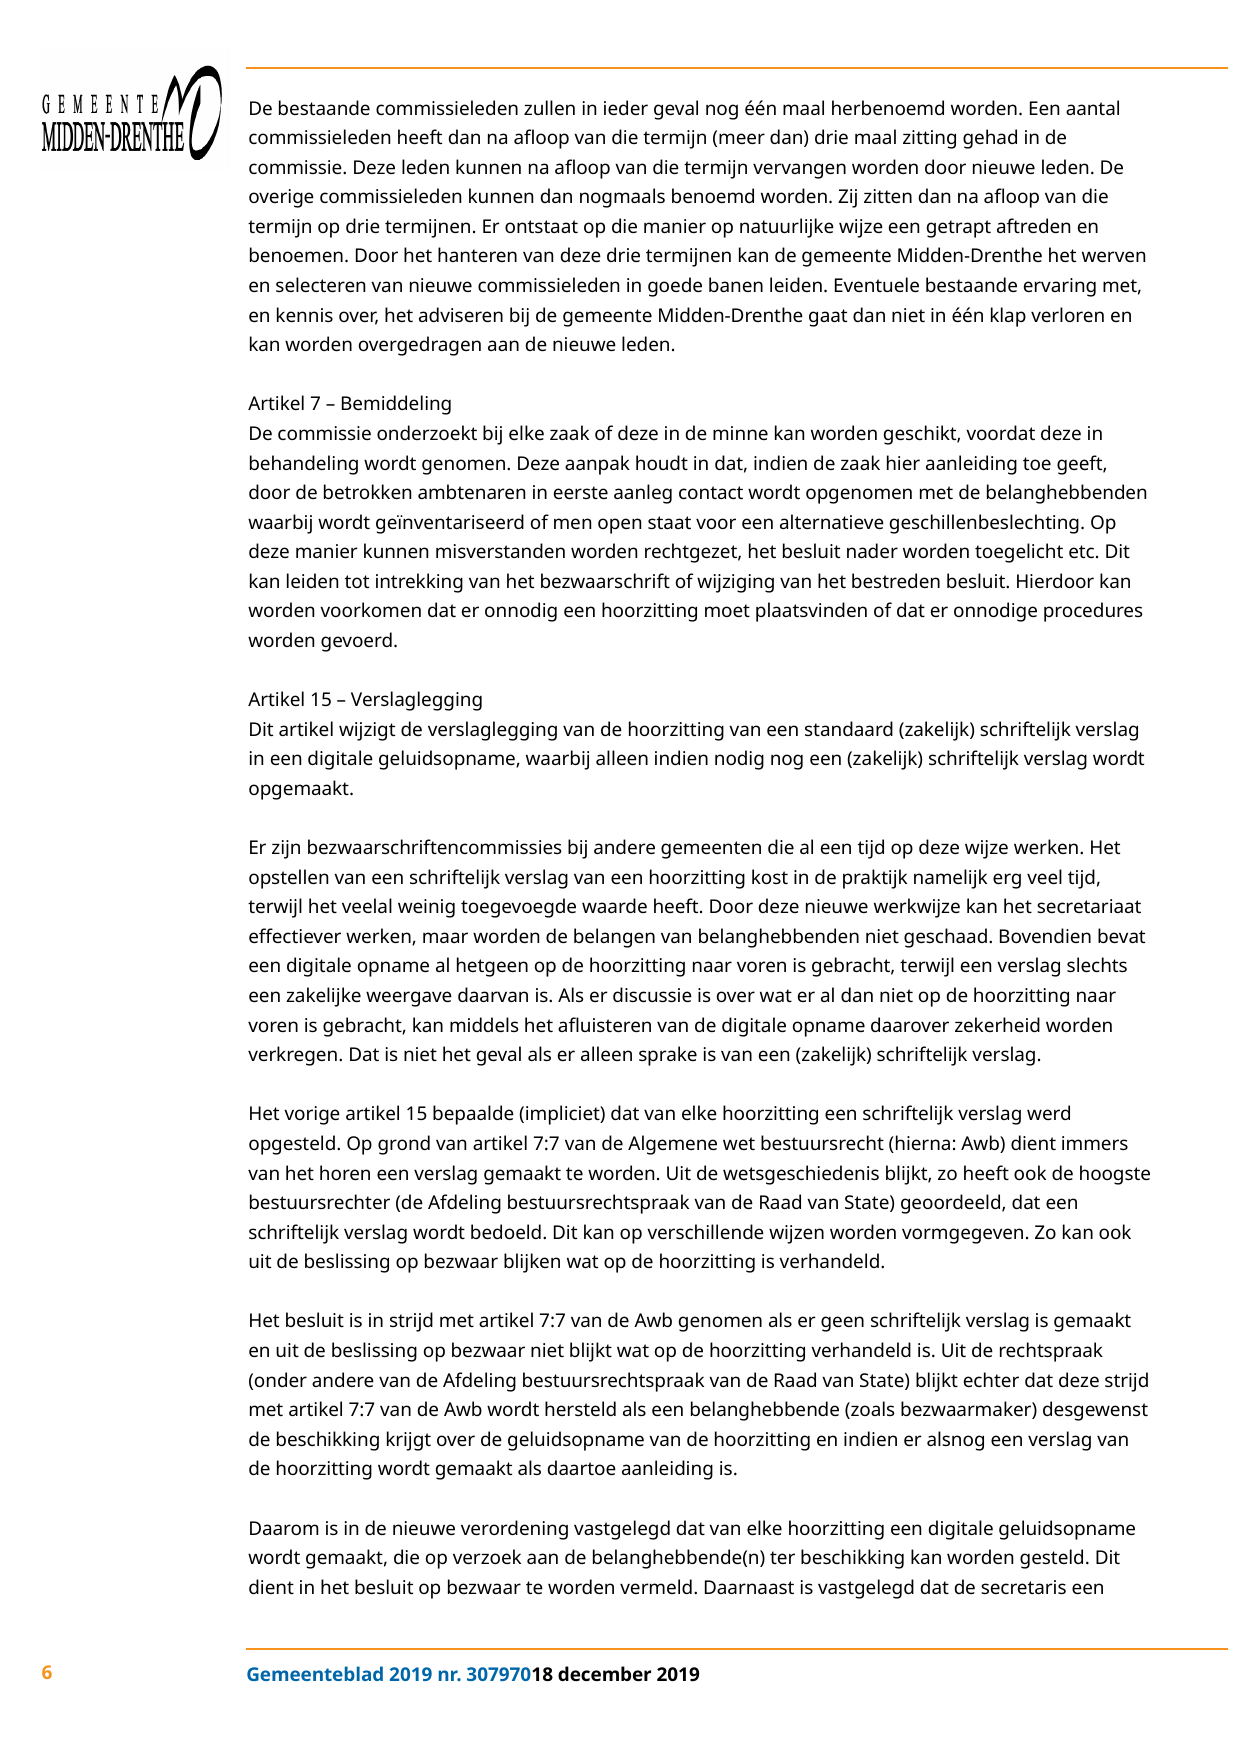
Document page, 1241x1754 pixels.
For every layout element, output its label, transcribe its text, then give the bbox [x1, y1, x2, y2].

text Het vorige artikel 15 bepaalde (impliciet) dat van elke hoorzitting een schriftelijk verslag werd opgesteld. Op grond van artikel 7:7 van de Algemene wet bestuursrecht (hierna: Awb) dient immers van het horen een verslag gemaakt te worden. Uit de wetsgeschiedenis blijkt, zo heeft ook de hoogste bestuursrechter (de Afdeling bestuursrechtspraak van de Raad van State) geoordeeld, dat een schriftelijk verslag wordt bedoeld. Dit kan op verschillende wijzen worden vormgegeven. Zo kan ook uit de beslissing op bezwaar blijken wat op de hoorzitting is verhandeld. [248, 1101, 1152, 1274]
text Daarom is in de nieuwe verordening vastgelegd dat van elke hoorzitting een digitale geluidsopname wordt gemaakt, die op verzoek aan de belanghebbende(n) ter beschikking kan worden gesteld. Dit dient in het besluit op bezwaar te worden vermeld. Daarnaast is vastgelegd dat de secretaris een [248, 1515, 1152, 1600]
text De bestaande commissieleden zullen in ieder geval nog één maal herbenoemd worden. Een aantal commissieleden heeft dan na afloop van die termijn (meer dan) drie maal zitting gehad in de commissie. Deze leden kunnen na afloop van die termijn vervangen worden door nieuwe leden. De overige commissieleden kunnen dan nogmaals benoemd worden. Zij zitten dan na afloop van die termijn op drie termijnen. Er ontstaat op die manier op natuurlijke wijze een getrapt aftreden en benoemen. Door het hanteren van deze drie termijnen kan de gemeente Midden-Drenthe het werven en selecteren van nieuwe commissieleden in goede banen leiden. Eventuele bestaande ervaring met, en kennis over, het adviseren bij de gemeente Midden-Drenthe gaat dan niet in één klap verloren en kan worden overgedragen aan de nieuwe leden. [248, 95, 1152, 357]
text Er zijn bezwaarschriftencommissies bij andere gemeenten die al een tijd op deze wijze werken. Het opstellen van een schriftelijk verslag van een hoorzitting kost in de praktijk namelijk erg veel tijd, terwijl het veelal weinig toegevoegde waarde heeft. Door deze nieuwe werkwijze kan het secretariaat effectiever werken, maar worden de belangen van belanghebbenden niet geschaad. Bovendien bevat een digitale opname al hetgeen op de hoorzitting naar voren is gebracht, terwijl een verslag slechts een zakelijke weergave daarvan is. Als er discussie is over wat er al dan niet op de hoorzitting naar voren is gebracht, kan middels het afluisteren van de digitale opname daarover zekerheid worden verkregen. Dat is niet het geval als er alleen sprake is van een (zakelijk) schriftelijk verslag. [248, 834, 1152, 1067]
text Artikel 7 – Bemiddeling [248, 391, 1152, 416]
text De commissie onderzoekt bij elke zaak of deze in de minne kan worden geschikt, voordat deze in behandeling wordt genomen. Deze aanpak houdt in dat, indien de zaak hier aanleiding toe geeft, door de betrokken ambtenaren in eerste aanleg contact wordt opgenomen met de belanghebbenden waarbij wordt geïnventariseerd of men open staat voor een alternatieve geschillenbeslechting. Op deze manier kunnen misverstanden worden rechtgezet, het besluit nader worden toegelicht etc. Dit kan leiden tot intrekking van het bezwaarschrift of wijziging van het bestreden besluit. Hierdoor kan worden voorkomen dat er onnodig een hoorzitting moet plaatsvinden of dat er onnodige procedures worden gevoerd. [248, 420, 1152, 653]
text Het besluit is in strijd met artikel 7:7 van de Awb genomen als er geen schriftelijk verslag is gemaakt en uit de beslissing op bezwaar niet blijkt wat op de hoorzitting verhandeld is. Uit de rechtspraak (onder andere van de Afdeling bestuursrechtspraak van de Raad van State) blijkt echter dat deze strijd met artikel 7:7 van de Awb wordt hersteld als een belanghebbende (zoals bezwaarmaker) desgewenst de beschikking krijgt over de geluidsopname van de hoorzitting en indien er alsnog een verslag van de hoorzitting wordt gemaakt als daartoe aanleiding is. [248, 1308, 1152, 1481]
picture [41, 47, 231, 172]
text Artikel 15 – Verslaglegging [248, 686, 1152, 712]
text Dit artikel wijzigt de verslaglegging van de hoorzitting van een standaard (zakelijk) schriftelijk verslag in een digitale geluidsopname, waarbij alleen indien nodig nog een (zakelijk) schriftelijk verslag wordt opgemaakt. [248, 716, 1152, 801]
